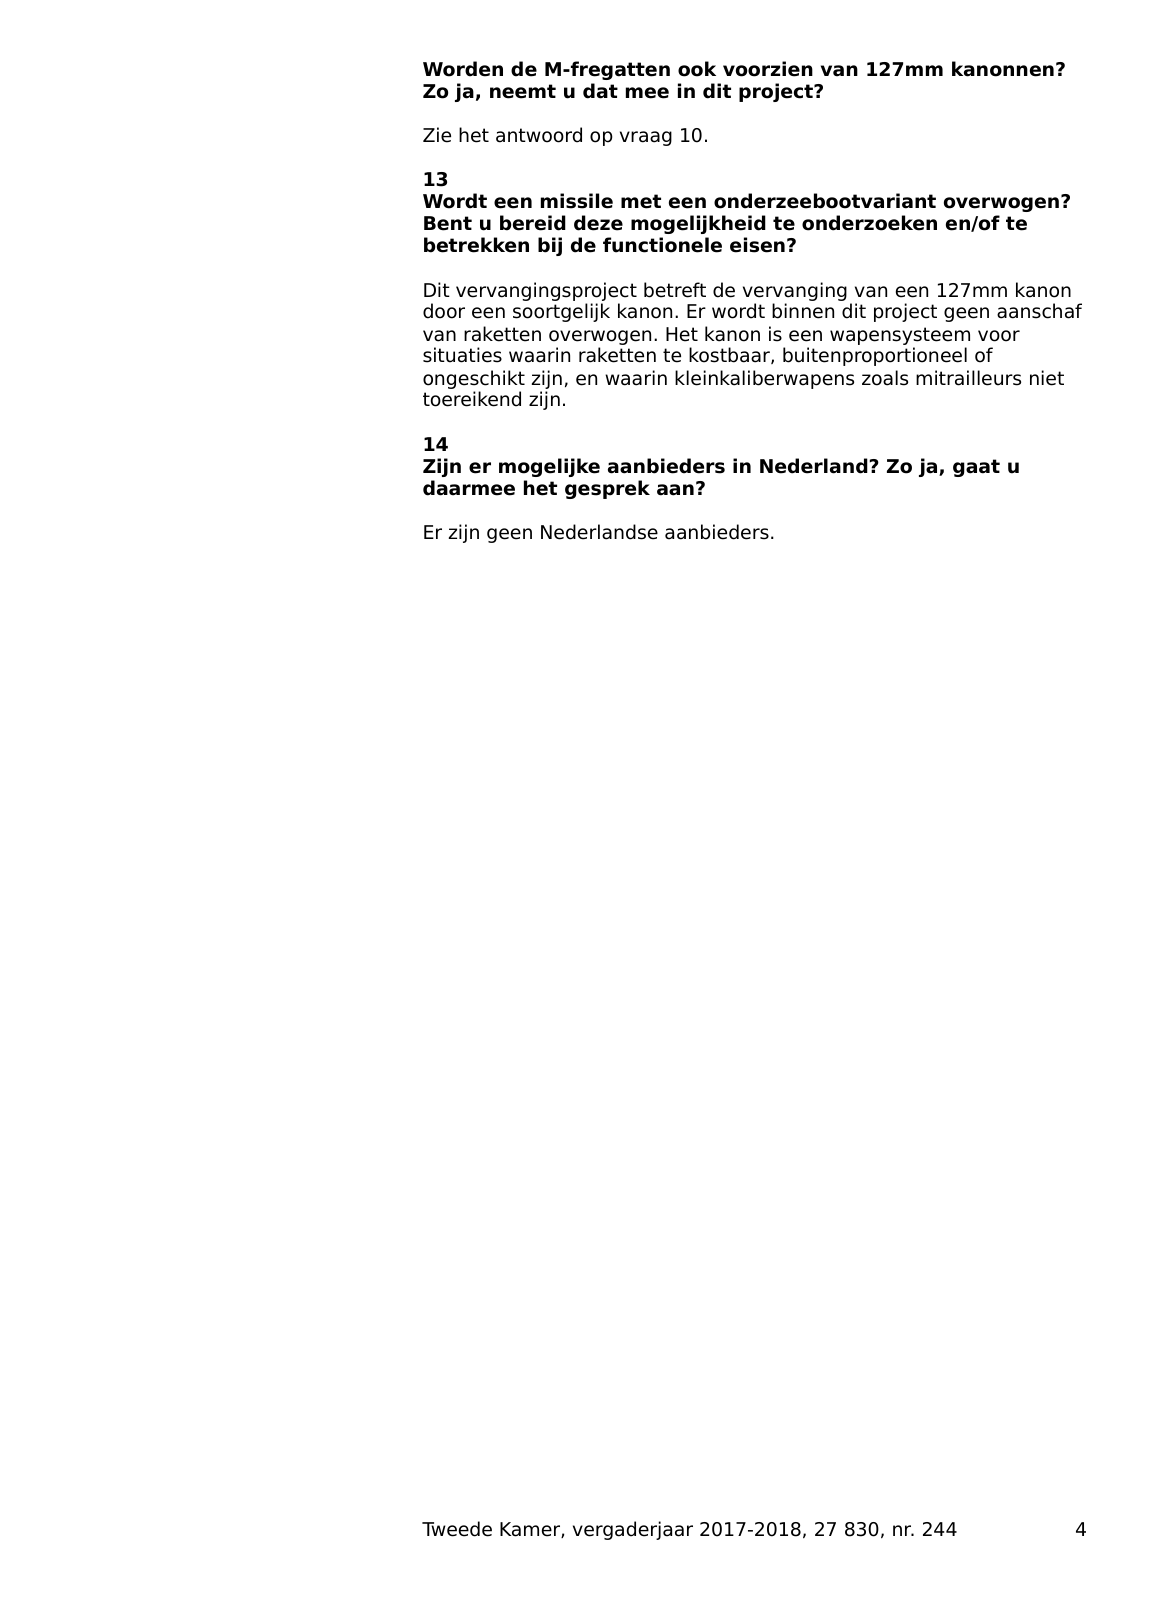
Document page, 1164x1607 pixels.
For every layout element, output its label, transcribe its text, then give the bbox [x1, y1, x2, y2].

text Zie het antwoord op vraag 10. [422, 125, 1087, 147]
text Zijn er mogelijke aanbieders in Nederland? Zo ja, gaat u daarmee het gesprek aan? [422, 456, 1087, 499]
text 14 [422, 433, 1087, 456]
text Er zijn geen Nederlandse aanbieders. [422, 522, 1087, 544]
text 13 [422, 169, 1087, 191]
text Wordt een missile met een onderzeebootvariant overwogen? Bent u bereid deze mogelijkheid te onderzoeken en/of te betrekken bij de functionele eisen? [422, 191, 1087, 257]
text Worden de M-fregatten ook voorzien van 127mm kanonnen? Zo ja, neemt u dat mee in dit project? [422, 59, 1087, 103]
text Dit vervangingsproject betreft de vervanging van een 127mm kanon door een soortgelijk kanon. Er wordt binnen dit project geen aanschaf van raketten overwogen. Het kanon is een wapensysteem voor situaties waarin raketten te kostbaar, buitenproportioneel of ongeschikt zijn, en waarin kleinkaliberwapens zoals mitrailleurs niet toereikend zijn. [422, 279, 1087, 411]
